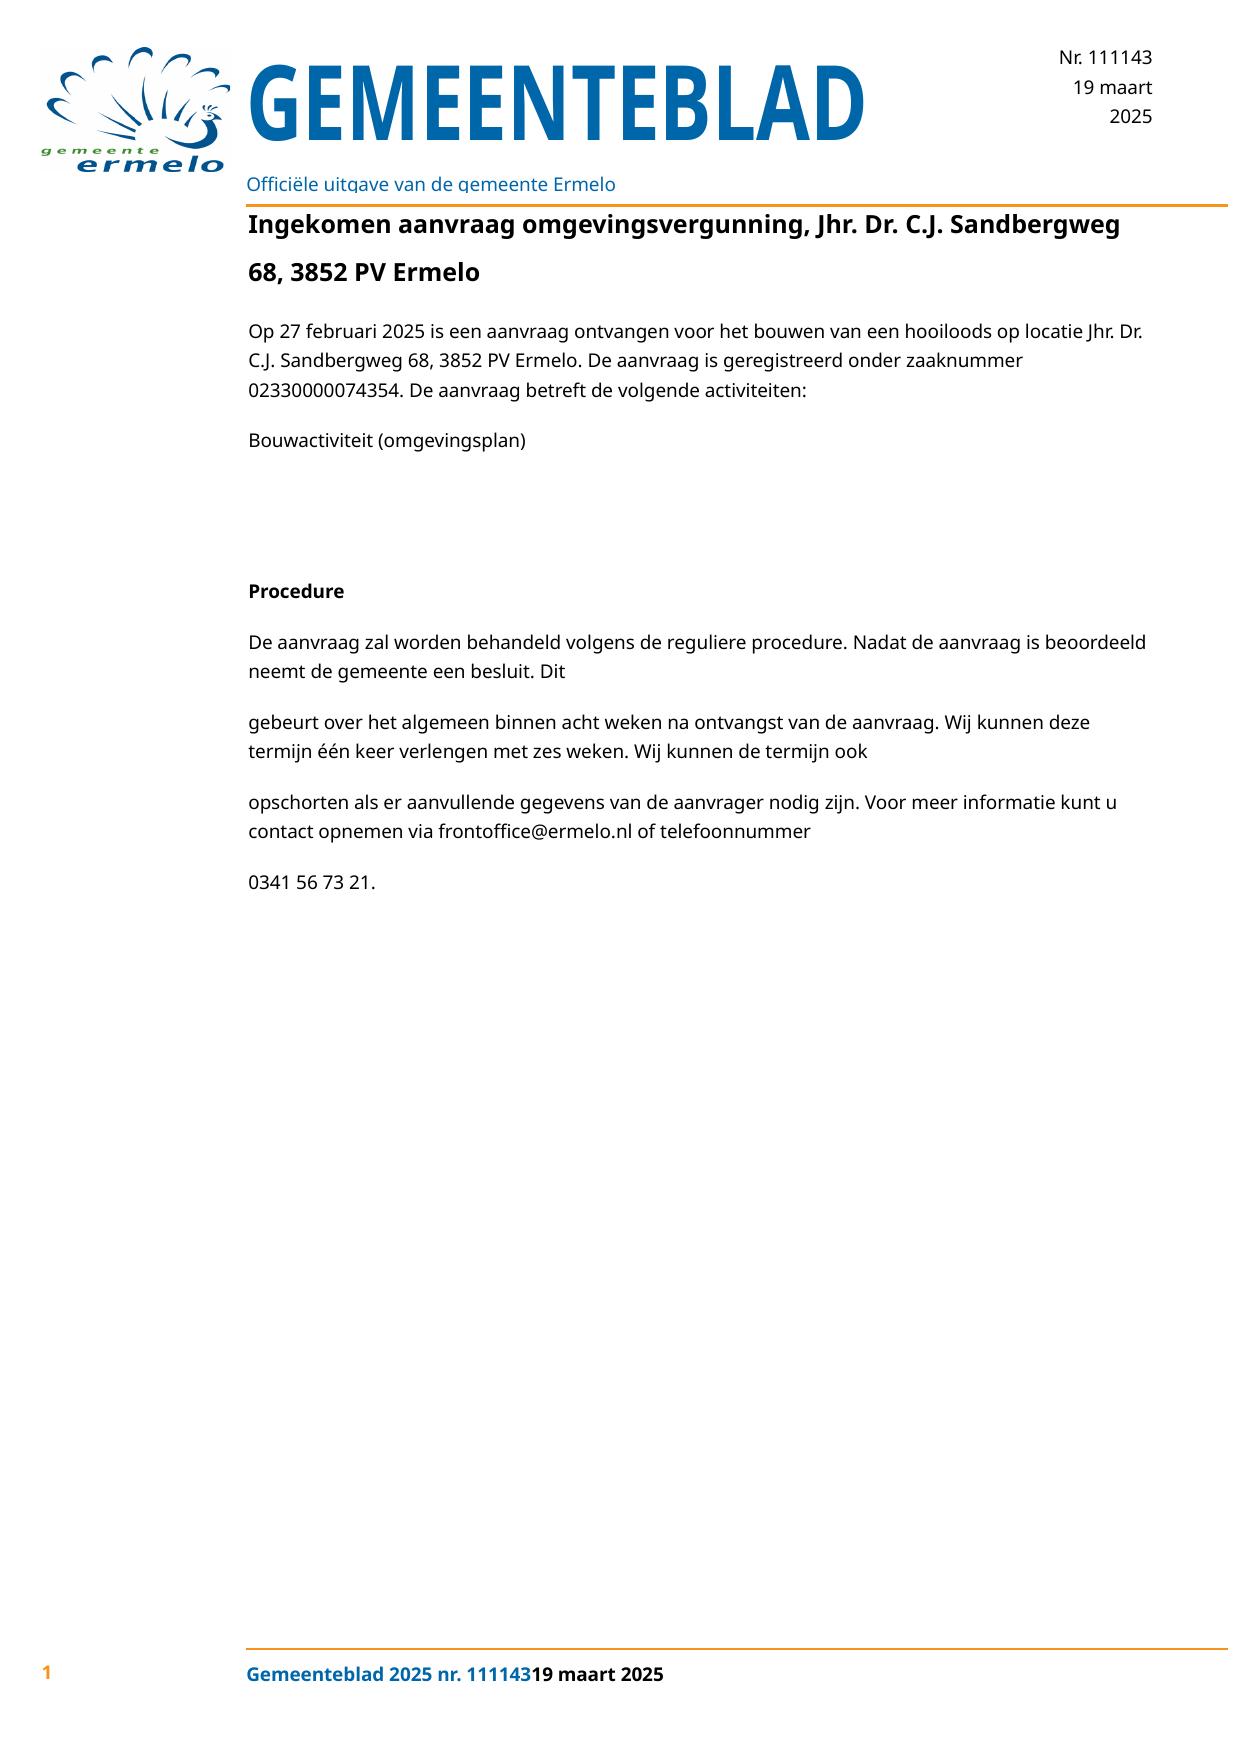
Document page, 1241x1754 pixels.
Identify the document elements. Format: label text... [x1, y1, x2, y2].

text Op 27 februari 2025 is een aanvraag ontvangen voor het bouwen van een hooiloods op locatie Jhr. Dr. C.J. Sandbergweg 68, 3852 PV Ermelo. De aanvraag is geregistreerd onder zaaknummer 02330000074354. De aanvraag betreft de volgende activiteiten: [248, 318, 1152, 403]
text gebeurt over het algemeen binnen acht weken na ontvangst van de aanvraag. Wij kunnen deze termijn één keer verlengen met zes weken. Wij kunnen de termijn ook [248, 709, 1152, 764]
text Procedure [248, 579, 1152, 604]
text Ingekomen aanvraag omgevingsvergunning, Jhr. Dr. C.J. Sandbergweg 68, 3852 PV Ermelo [248, 207, 1152, 288]
text Bouwactiviteit (omgevingsplan) [248, 427, 1152, 453]
text 0341 56 73 21. [248, 869, 1152, 895]
text opschorten als er aanvullende gegevens van de aanvrager nodig zijn. Voor meer informatie kunt u contact opnemen via frontoffice@ermelo.nl of telefoonnummer [248, 789, 1152, 844]
picture [41, 47, 231, 172]
text De aanvraag zal worden behandeld volgens de reguliere procedure. Nadat de aanvraag is beoordeeld neemt de gemeente een besluit. Dit [248, 629, 1152, 684]
